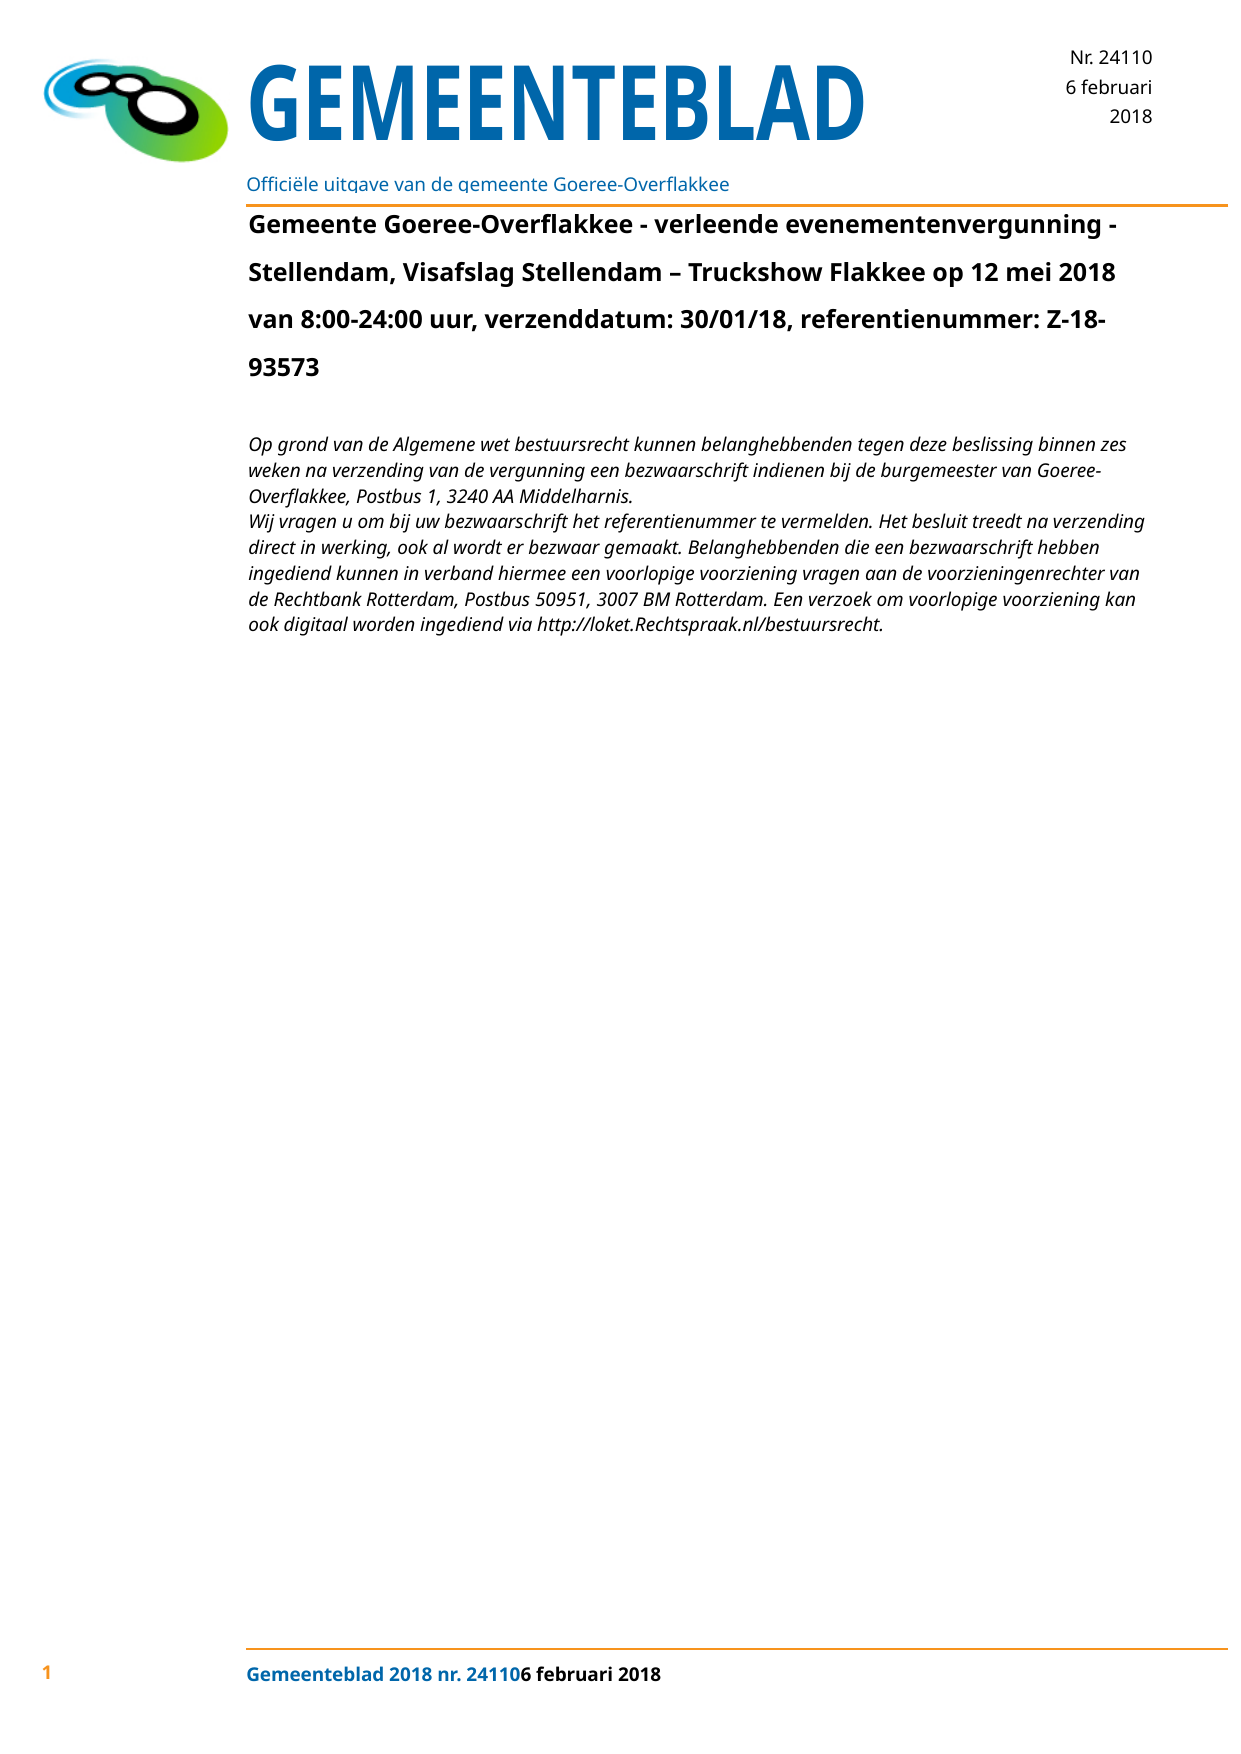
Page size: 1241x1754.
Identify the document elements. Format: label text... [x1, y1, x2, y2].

picture [41, 47, 231, 172]
text Op grond van de Algemene wet bestuursrecht kunnen belanghebbenden tegen deze beslissing binnen zes weken na verzending van de vergunning een bezwaarschrift indienen bij de burgemeester van Goeree-Overflakkee, Postbus 1, 3240 AA Middelharnis. [248, 431, 1152, 508]
text Gemeente Goeree-Overflakkee - verleende evenementenvergunning - Stellendam, Visafslag Stellendam – Truckshow Flakkee op 12 mei 2018 van 8:00-24:00 uur, verzenddatum: 30/01/18, referentienummer: Z-18-93573 [248, 207, 1152, 384]
text Wij vragen u om bij uw bezwaarschrift het referentienummer te vermelden. Het besluit treedt na verzending direct in werking, ook al wordt er bezwaar gemaakt. Belanghebbenden die een bezwaarschrift hebben ingediend kunnen in verband hiermee een voorlopige voorziening vragen aan de voorzieningenrechter van de Rechtbank Rotterdam, Postbus 50951, 3007 BM Rotterdam. Een verzoek om voorlopige voorziening kan ook digitaal worden ingediend via http://loket.Rechtspraak.nl/bestuursrecht. [248, 508, 1152, 637]
